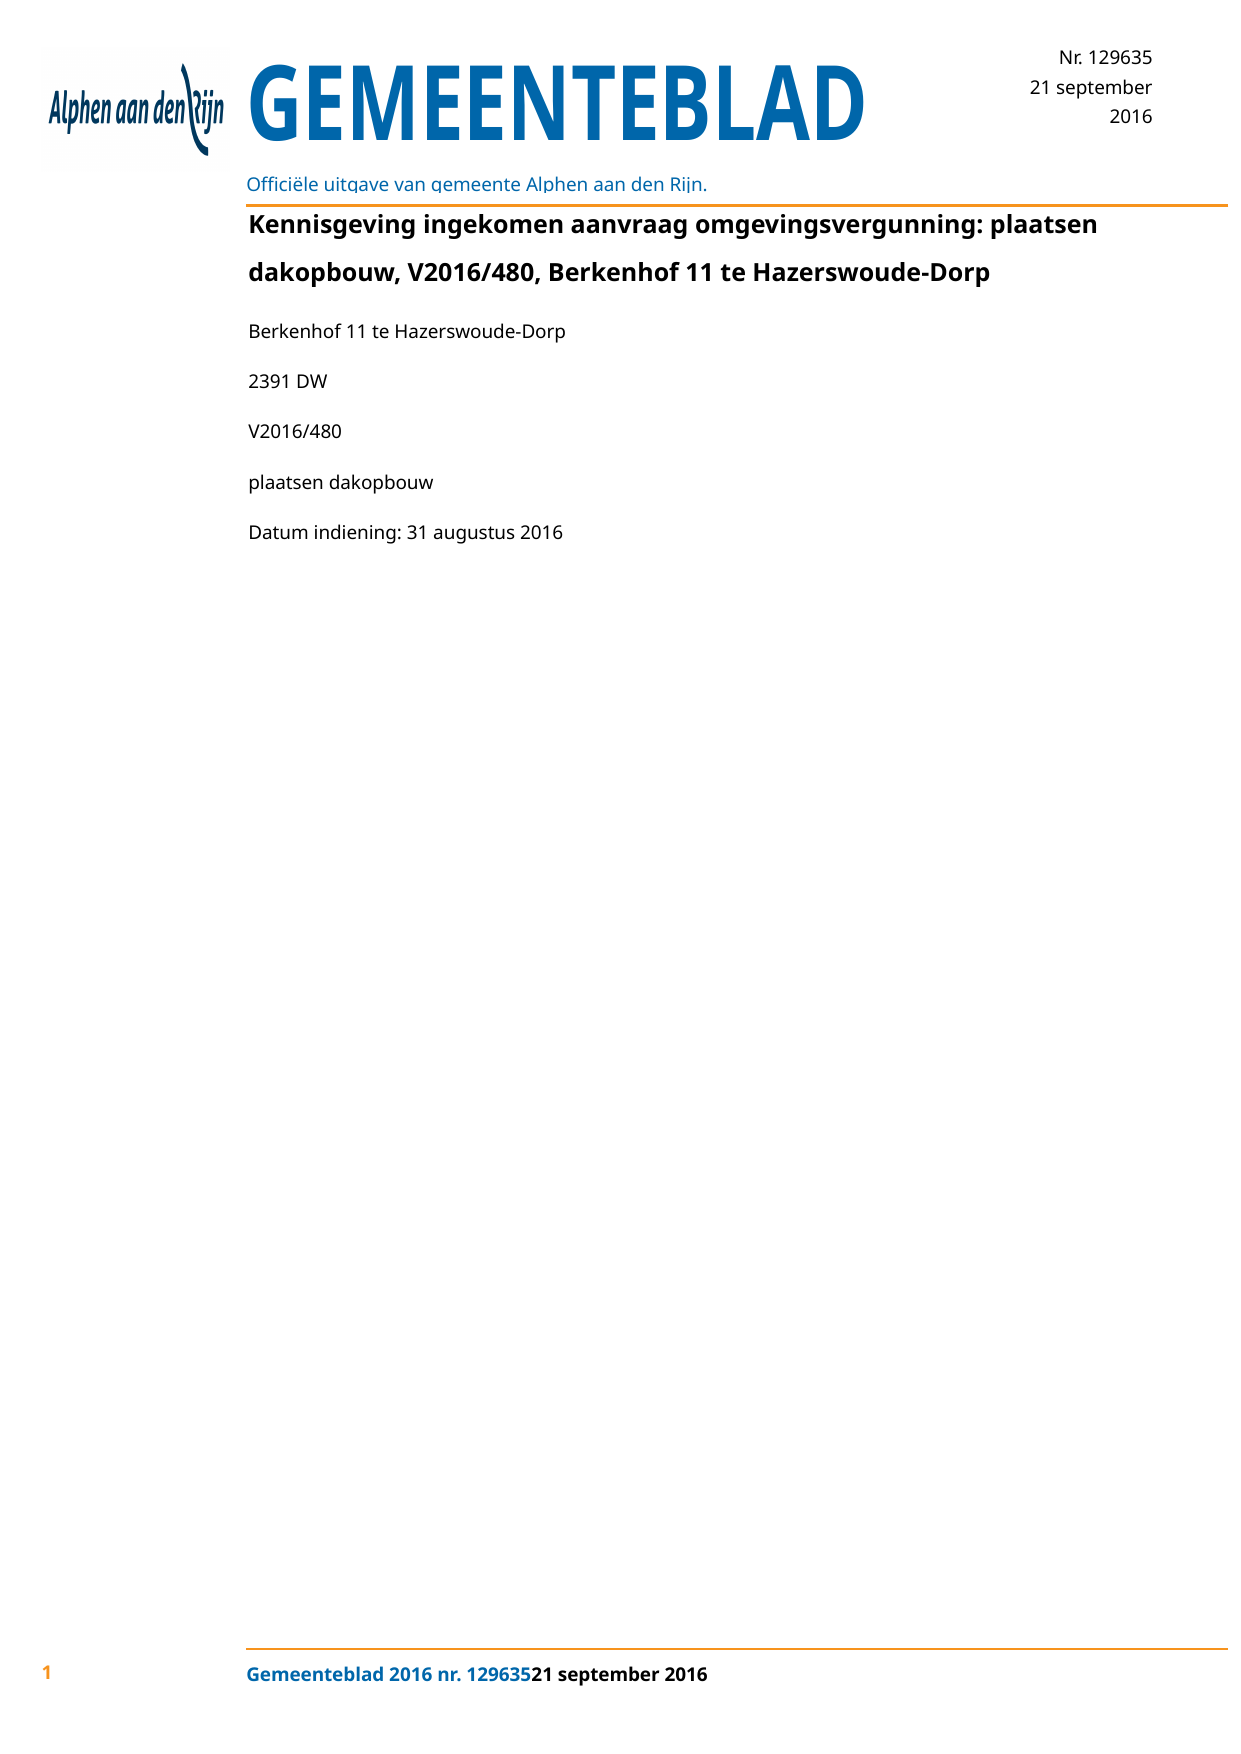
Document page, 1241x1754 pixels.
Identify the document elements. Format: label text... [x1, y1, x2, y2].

text Kennisgeving ingekomen aanvraag omgevingsvergunning: plaatsen dakopbouw, V2016/480, Berkenhof 11 te Hazerswoude-Dorp [248, 207, 1152, 288]
picture [41, 47, 231, 172]
text 2391 DW [248, 368, 1152, 394]
text plaatsen dakopbouw [248, 469, 1152, 495]
text Datum indiening: 31 augustus 2016 [248, 519, 1152, 545]
text Berkenhof 11 te Hazerswoude-Dorp [248, 318, 1152, 344]
text V2016/480 [248, 419, 1152, 444]
